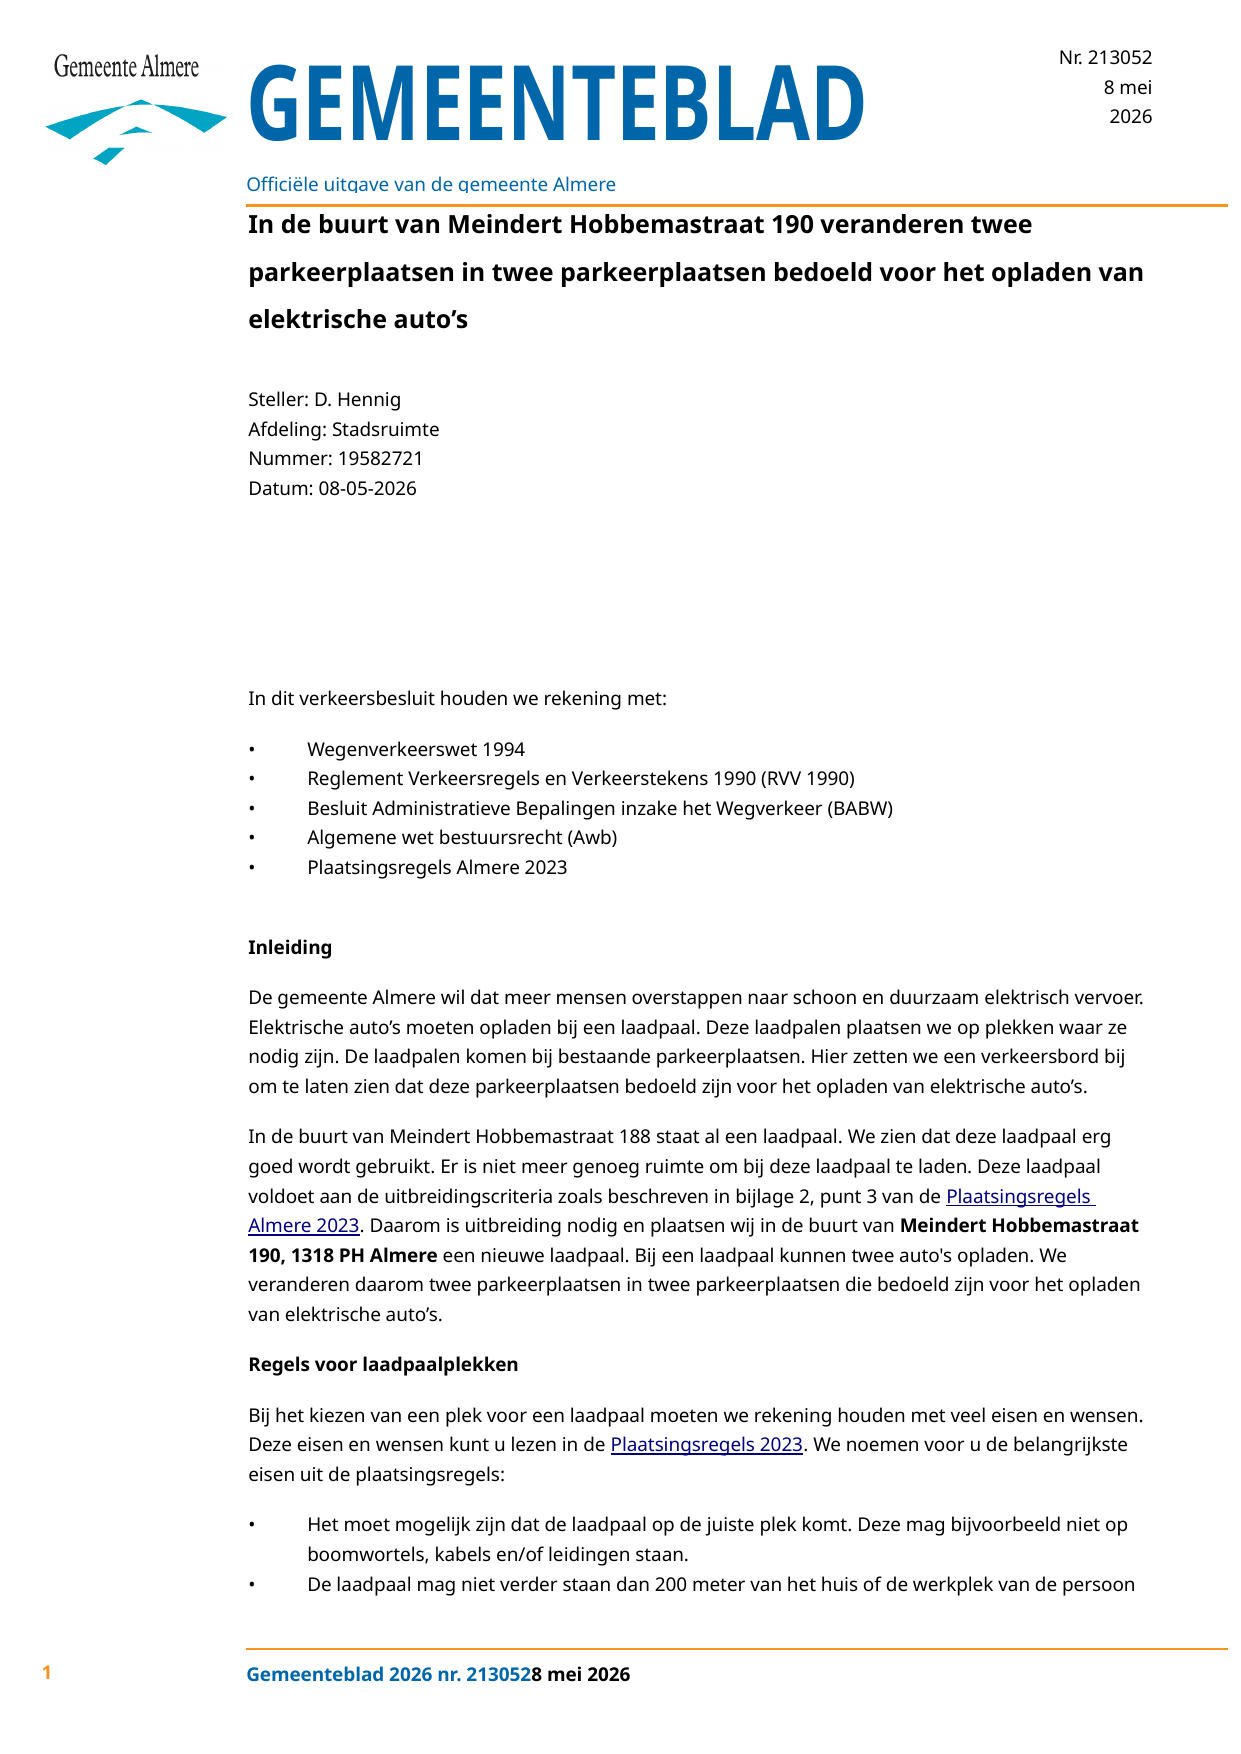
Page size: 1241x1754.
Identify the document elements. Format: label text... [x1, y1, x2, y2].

text In de buurt van Meindert Hobbemastraat 190 veranderen twee parkeerplaatsen in twee parkeerplaatsen bedoeld voor het opladen van elektrische auto’s [248, 207, 1152, 336]
picture [41, 47, 231, 172]
text Datum: 08-05-2026 [248, 475, 1152, 501]
text Regels voor laadpaalplekken [248, 1352, 1152, 1377]
list Reglement Verkeersregels en Verkeerstekens 1990 (RVV 1990) [248, 765, 1152, 791]
list Algemene wet bestuursrecht (Awb) [248, 824, 1152, 850]
text Nummer: 19582721 [248, 445, 1152, 471]
list Het moet mogelijk zijn dat de laadpaal op de juiste plek komt. Deze mag bijvoorbeeld niet op boomwortels, kabels en/of leidingen staan. [248, 1512, 1152, 1567]
text De gemeente Almere wil dat meer mensen overstappen naar schoon en duurzaam elektrisch vervoer. Elektrische auto’s moeten opladen bij een laadpaal. Deze laadpalen plaatsen we op plekken waar ze nodig zijn. De laadpalen komen bij bestaande parkeerplaatsen. Hier zetten we een verkeersbord bij om te laten zien dat deze parkeerplaatsen bedoeld zijn voor het opladen van elektrische auto’s. [248, 984, 1152, 1099]
list De laadpaal mag niet verder staan dan 200 meter van het huis of de werkplek van de persoon [248, 1571, 1152, 1597]
list Plaatsingsregels Almere 2023 [248, 854, 1152, 880]
text In dit verkeersbesluit houden we rekening met: [248, 685, 1152, 711]
text Bij het kiezen van een plek voor een laadpaal moeten we rekening houden met veel eisen en wensen. Deze eisen en wensen kunt u lezen in de Plaatsingsregels 2023. We noemen voor u de belangrijkste eisen uit de plaatsingsregels: [248, 1402, 1152, 1487]
text Afdeling: Stadsruimte [248, 416, 1152, 442]
list Wegenverkeerswet 1994 [248, 736, 1152, 762]
list Besluit Administratieve Bepalingen inzake het Wegverkeer (BABW) [248, 795, 1152, 821]
text Inleiding [248, 934, 1152, 960]
text In de buurt van Meindert Hobbemastraat 188 staat al een laadpaal. We zien dat deze laadpaal erg goed wordt gebruikt. Er is niet meer genoeg ruimte om bij deze laadpaal te laden. Deze laadpaal voldoet aan de uitbreidingscriteria zoals beschreven in bijlage 2, punt 3 van de Plaatsingsregels Almere 2023. Daarom is uitbreiding nodig en plaatsen wij in de buurt van Meindert Hobbemastraat 190, 1318 PH Almere een nieuwe laadpaal. Bij een laadpaal kunnen twee auto's opladen. We veranderen daarom twee parkeerplaatsen in twee parkeerplaatsen die bedoeld zijn voor het opladen van elektrische auto’s. [248, 1124, 1152, 1327]
text Steller: D. Hennig [248, 386, 1152, 412]
